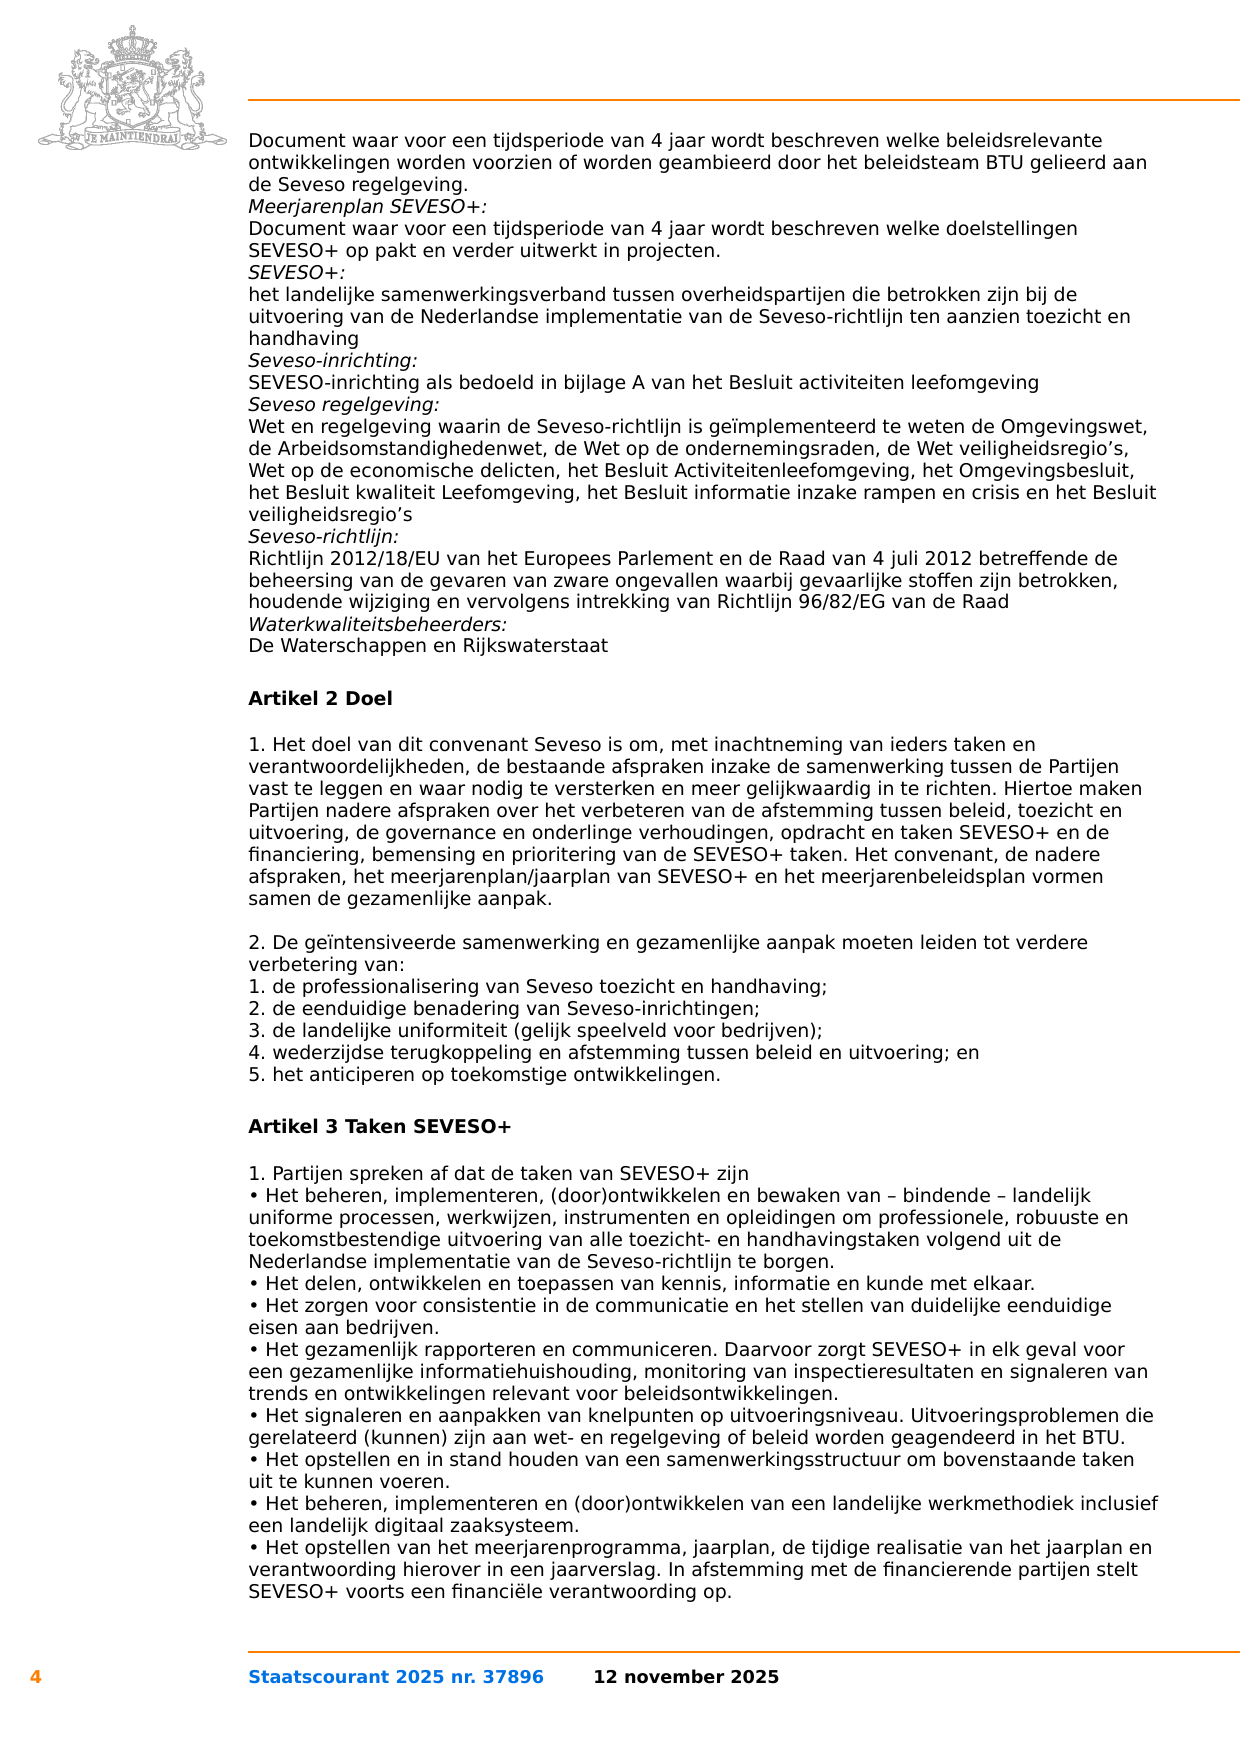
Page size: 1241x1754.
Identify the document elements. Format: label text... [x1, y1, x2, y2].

text Meerjarenplan SEVESO+: [248, 196, 1163, 218]
text SEVESO-inrichting als bedoeld in bijlage A van het Besluit activiteiten leefomgeving [248, 372, 1163, 394]
text 1. Partijen spreken af dat de taken van SEVESO+ zijn [248, 1163, 1163, 1185]
subtitle Artikel 3 Taken SEVESO+ [248, 1116, 1163, 1138]
text Document waar voor een tijdsperiode van 4 jaar wordt beschreven welke doelstellingen SEVESO+ op pakt en verder uitwerkt in projecten. [248, 218, 1163, 262]
text het landelijke samenwerkingsverband tussen overheidspartijen die betrokken zijn bij de uitvoering van de Nederlandse implementatie van de Seveso-richtlijn ten aanzien toezicht en handhaving [248, 284, 1163, 350]
text 4. wederzijdse terugkoppeling en afstemming tussen beleid en uitvoering; en [248, 1042, 1163, 1064]
text 3. de landelijke uniformiteit (gelijk speelveld voor bedrijven); [248, 1020, 1163, 1042]
text • Het signaleren en aanpakken van knelpunten op uitvoeringsniveau. Uitvoeringsproblemen die gerelateerd (kunnen) zijn aan wet- en regelgeving of beleid worden geagendeerd in het BTU. [248, 1405, 1163, 1449]
text • Het delen, ontwikkelen en toepassen van kennis, informatie en kunde met elkaar. [248, 1273, 1163, 1295]
text 2. de eenduidige benadering van Seveso-inrichtingen; [248, 998, 1163, 1020]
text Seveso regelgeving: [248, 394, 1163, 416]
text 2. De geïntensiveerde samenwerking en gezamenlijke aanpak moeten leiden tot verdere verbetering van: [248, 932, 1163, 976]
text • Het opstellen van het meerjarenprogramma, jaarplan, de tijdige realisatie van het jaarplan en verantwoording hierover in een jaarverslag. In afstemming met de financierende partijen stelt SEVESO+ voorts een financiële verantwoording op. [248, 1537, 1163, 1602]
picture [38, 25, 227, 150]
text SEVESO+: [248, 262, 1163, 284]
text Richtlijn 2012/18/EU van het Europees Parlement en de Raad van 4 juli 2012 betreffende de beheersing van de gevaren van zware ongevallen waarbij gevaarlijke stoffen zijn betrokken, houdende wijziging en vervolgens intrekking van Richtlijn 96/82/EG van de Raad [248, 547, 1163, 613]
text Document waar voor een tijdsperiode van 4 jaar wordt beschreven welke beleidsrelevante ontwikkelingen worden voorzien of worden geambieerd door het beleidsteam BTU gelieerd aan de Seveso regelgeving. [248, 130, 1163, 196]
text Waterkwaliteitsbeheerders: [248, 613, 1163, 635]
text De Waterschappen en Rijkswaterstaat [248, 635, 1163, 657]
text • Het zorgen voor consistentie in de communicatie en het stellen van duidelijke eenduidige eisen aan bedrijven. [248, 1295, 1163, 1339]
subtitle Artikel 2 Doel [248, 687, 1163, 709]
text 1. Het doel van dit convenant Seveso is om, met inachtneming van ieders taken en verantwoordelijkheden, de bestaande afspraken inzake de samenwerking tussen de Partijen vast te leggen en waar nodig te versterken en meer gelijkwaardig in te richten. Hiertoe maken Partijen nadere afspraken over het verbeteren van de afstemming tussen beleid, toezicht en uitvoering, de governance en onderlinge verhoudingen, opdracht en taken SEVESO+ en de financiering, bemensing en prioritering van de SEVESO+ taken. Het convenant, de nadere afspraken, het meerjarenplan/jaarplan van SEVESO+ en het meerjarenbeleidsplan vormen samen de gezamenlijke aanpak. [248, 734, 1163, 910]
text 5. het anticiperen op toekomstige ontwikkelingen. [248, 1064, 1163, 1086]
text • Het gezamenlijk rapporteren en communiceren. Daarvoor zorgt SEVESO+ in elk geval voor een gezamenlijke informatiehuishouding, monitoring van inspectieresultaten en signaleren van trends en ontwikkelingen relevant voor beleidsontwikkelingen. [248, 1339, 1163, 1405]
text Seveso-richtlijn: [248, 526, 1163, 547]
text • Het opstellen en in stand houden van een samenwerkingsstructuur om bovenstaande taken uit te kunnen voeren. [248, 1449, 1163, 1493]
text Seveso-inrichting: [248, 350, 1163, 372]
text Wet en regelgeving waarin de Seveso-richtlijn is geïmplementeerd te weten de Omgevingswet, de Arbeidsomstandighedenwet, de Wet op de ondernemingsraden, de Wet veiligheidsregio’s, Wet op de economische delicten, het Besluit Activiteitenleefomgeving, het Omgevingsbesluit, het Besluit kwaliteit Leefomgeving, het Besluit informatie inzake rampen en crisis en het Besluit veiligheidsregio’s [248, 416, 1163, 526]
text • Het beheren, implementeren, (door)ontwikkelen en bewaken van – bindende – landelijk uniforme processen, werkwijzen, instrumenten en opleidingen om professionele, robuuste en toekomstbestendige uitvoering van alle toezicht- en handhavingstaken volgend uit de Nederlandse implementatie van de Seveso-richtlijn te borgen. [248, 1185, 1163, 1273]
text • Het beheren, implementeren en (door)ontwikkelen van een landelijke werkmethodiek inclusief een landelijk digitaal zaaksysteem. [248, 1493, 1163, 1537]
text 1. de professionalisering van Seveso toezicht en handhaving; [248, 976, 1163, 998]
